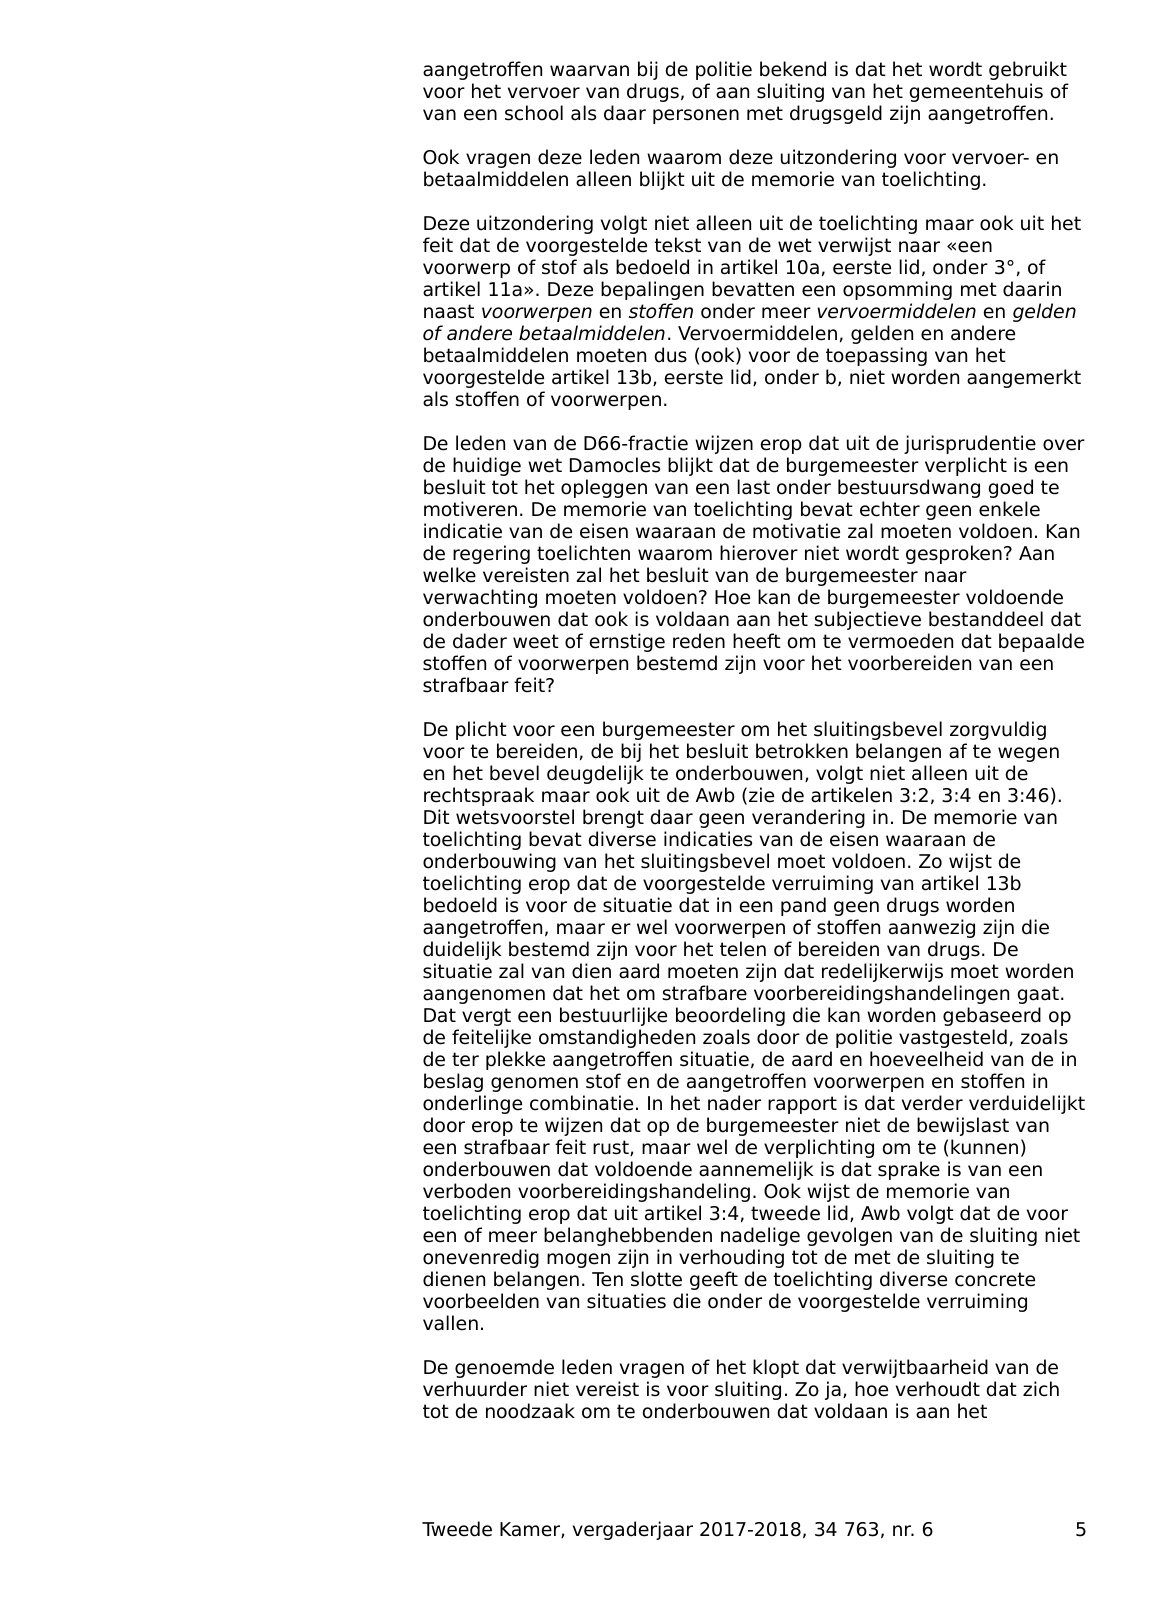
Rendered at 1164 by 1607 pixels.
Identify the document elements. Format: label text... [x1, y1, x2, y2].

text Deze uitzondering volgt niet alleen uit de toelichting maar ook uit het feit dat de voorgestelde tekst van de wet verwijst naar «een voorwerp of stof als bedoeld in artikel 10a, eerste lid, onder 3°, of artikel 11a». Deze bepalingen bevatten een opsomming met daarin naast voorwerpen en stoffen onder meer vervoermiddelen en gelden of andere betaalmiddelen. Vervoermiddelen, gelden en andere betaalmiddelen moeten dus (ook) voor de toepassing van het voorgestelde artikel 13b, eerste lid, onder b, niet worden aangemerkt als stoffen of voorwerpen. [422, 213, 1087, 411]
text aangetroffen waarvan bij de politie bekend is dat het wordt gebruikt voor het vervoer van drugs, of aan sluiting van het gemeentehuis of van een school als daar personen met drugsgeld zijn aangetroffen. [422, 59, 1087, 125]
text De leden van de D66-fractie wijzen erop dat uit de jurisprudentie over de huidige wet Damocles blijkt dat de burgemeester verplicht is een besluit tot het opleggen van een last onder bestuursdwang goed te motiveren. De memorie van toelichting bevat echter geen enkele indicatie van de eisen waaraan de motivatie zal moeten voldoen. Kan de regering toelichten waarom hierover niet wordt gesproken? Aan welke vereisten zal het besluit van de burgemeester naar verwachting moeten voldoen? Hoe kan de burgemeester voldoende onderbouwen dat ook is voldaan aan het subjectieve bestanddeel dat de dader weet of ernstige reden heeft om te vermoeden dat bepaalde stoffen of voorwerpen bestemd zijn voor het voorbereiden van een strafbaar feit? [422, 433, 1087, 697]
text De plicht voor een burgemeester om het sluitingsbevel zorgvuldig voor te bereiden, de bij het besluit betrokken belangen af te wegen en het bevel deugdelijk te onderbouwen, volgt niet alleen uit de rechtspraak maar ook uit de Awb (zie de artikelen 3:2, 3:4 en 3:46). Dit wetsvoorstel brengt daar geen verandering in. De memorie van toelichting bevat diverse indicaties van de eisen waaraan de onderbouwing van het sluitingsbevel moet voldoen. Zo wijst de toelichting erop dat de voorgestelde verruiming van artikel 13b bedoeld is voor de situatie dat in een pand geen drugs worden aangetroffen, maar er wel voorwerpen of stoffen aanwezig zijn die duidelijk bestemd zijn voor het telen of bereiden van drugs. De situatie zal van dien aard moeten zijn dat redelijkerwijs moet worden aangenomen dat het om strafbare voorbereidingshandelingen gaat. Dat vergt een bestuurlijke beoordeling die kan worden gebaseerd op de feitelijke omstandigheden zoals door de politie vastgesteld, zoals de ter plekke aangetroffen situatie, de aard en hoeveelheid van de in beslag genomen stof en de aangetroffen voorwerpen en stoffen in onderlinge combinatie. In het nader rapport is dat verder verduidelijkt door erop te wijzen dat op de burgemeester niet de bewijslast van een strafbaar feit rust, maar wel de verplichting om te (kunnen) onderbouwen dat voldoende aannemelijk is dat sprake is van een verboden voorbereidingshandeling. Ook wijst de memorie van toelichting erop dat uit artikel 3:4, tweede lid, Awb volgt dat de voor een of meer belanghebbenden nadelige gevolgen van de sluiting niet onevenredig mogen zijn in verhouding tot de met de sluiting te dienen belangen. Ten slotte geeft de toelichting diverse concrete voorbeelden van situaties die onder de voorgestelde verruiming vallen. [422, 719, 1087, 1335]
text Ook vragen deze leden waarom deze uitzondering voor vervoer- en betaalmiddelen alleen blijkt uit de memorie van toelichting. [422, 147, 1087, 191]
text De genoemde leden vragen of het klopt dat verwijtbaarheid van de verhuurder niet vereist is voor sluiting. Zo ja, hoe verhoudt dat zich tot de noodzaak om te onderbouwen dat voldaan is aan het [422, 1357, 1087, 1423]
